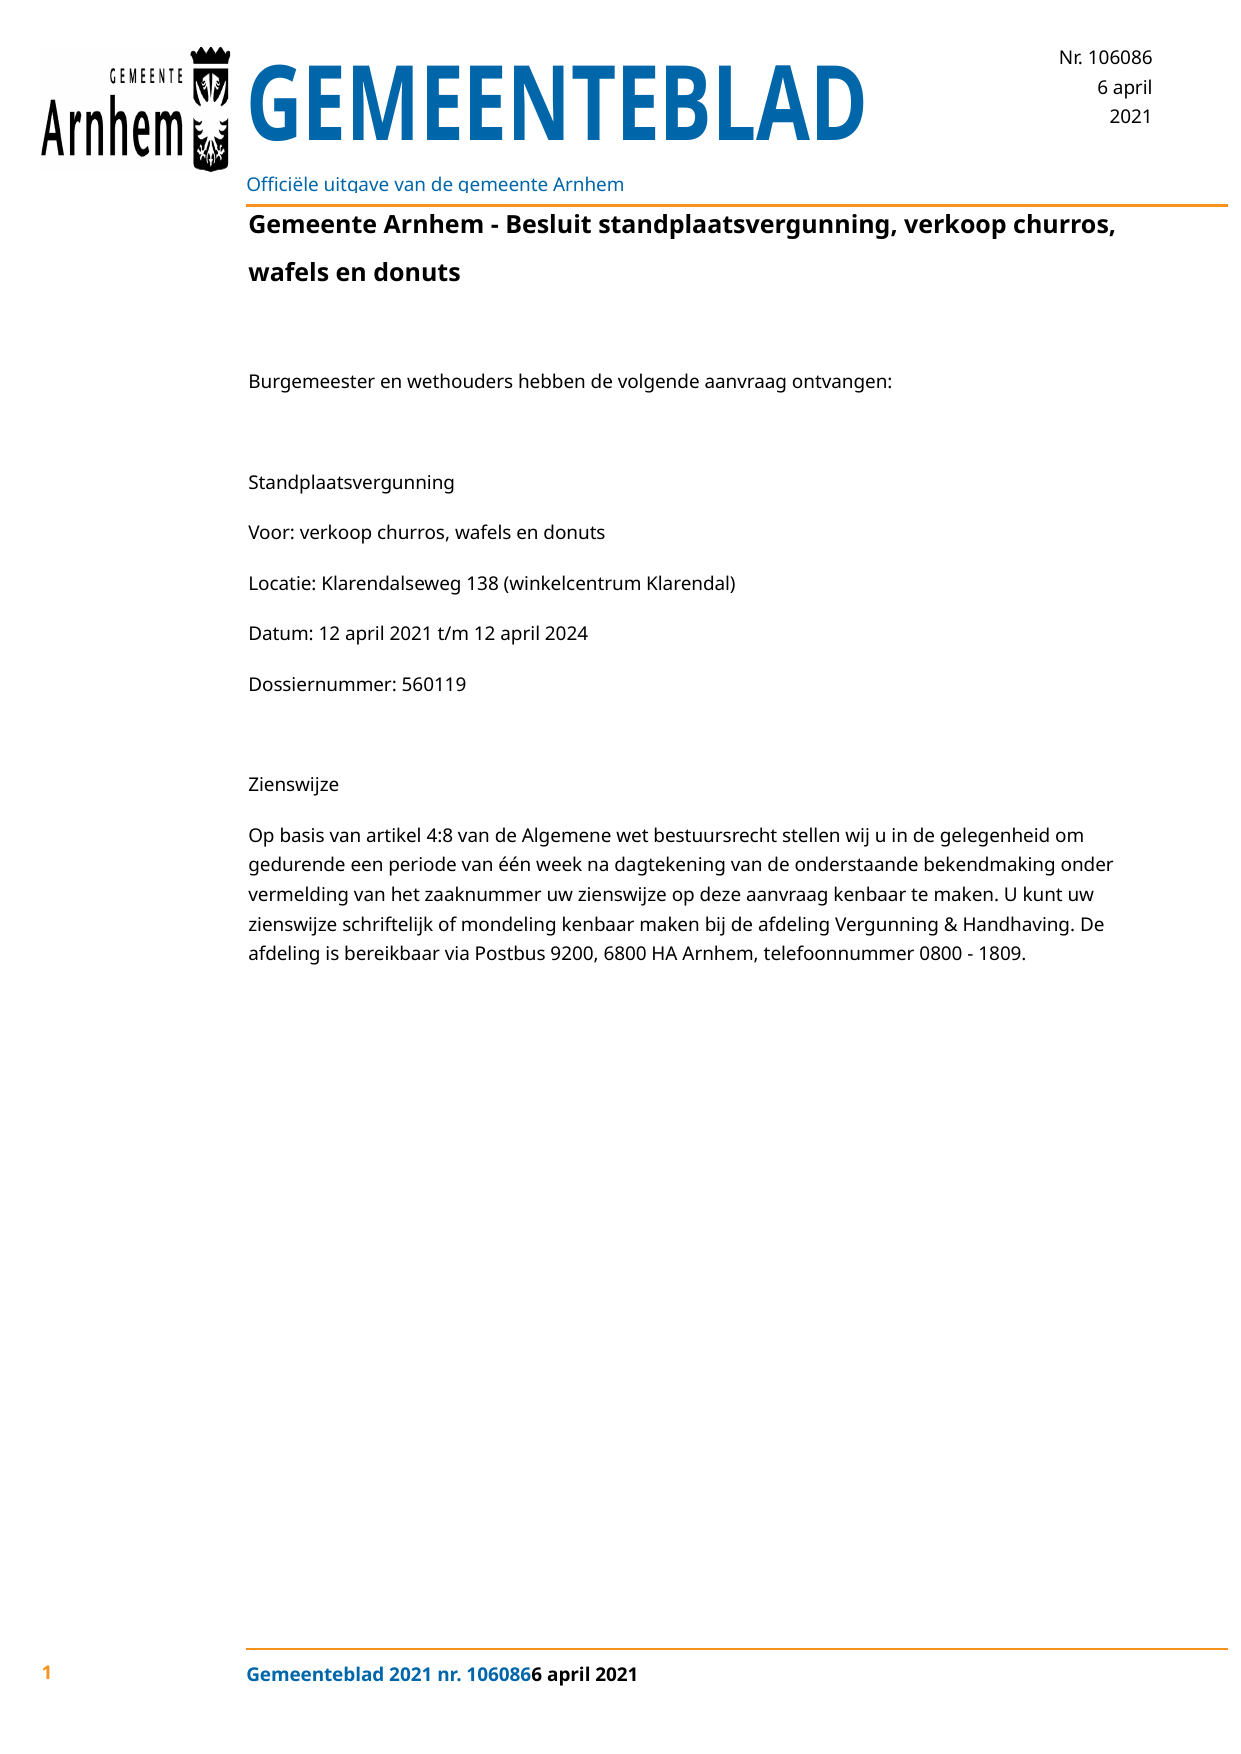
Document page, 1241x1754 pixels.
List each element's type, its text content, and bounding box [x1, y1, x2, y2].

picture [41, 47, 231, 172]
text Dossiernummer: 560119 [248, 671, 1152, 697]
text Standplaatsvergunning [248, 469, 1152, 495]
text Op basis van artikel 4:8 van de Algemene wet bestuursrecht stellen wij u in de gelegenheid om gedurende een periode van één week na dagtekening van de onderstaande bekendmaking onder vermelding van het zaaknummer uw zienswijze op deze aanvraag kenbaar te maken. U kunt uw zienswijze schriftelijk of mondeling kenbaar maken bij de afdeling Vergunning & Handhaving. De afdeling is bereikbaar via Postbus 9200, 6800 HA Arnhem, telefoonnummer 0800 - 1809. [248, 822, 1152, 966]
text Zienswijze [248, 772, 1152, 797]
text Voor: verkoop churros, wafels en donuts [248, 519, 1152, 545]
text Datum: 12 april 2021 t/m 12 april 2024 [248, 620, 1152, 646]
text Gemeente Arnhem - Besluit standplaatsvergunning, verkoop churros, wafels en donuts [248, 207, 1152, 288]
text Locatie: Klarendalseweg 138 (winkelcentrum Klarendal) [248, 570, 1152, 596]
text Burgemeester en wethouders hebben de volgende aanvraag ontvangen: [248, 368, 1152, 394]
